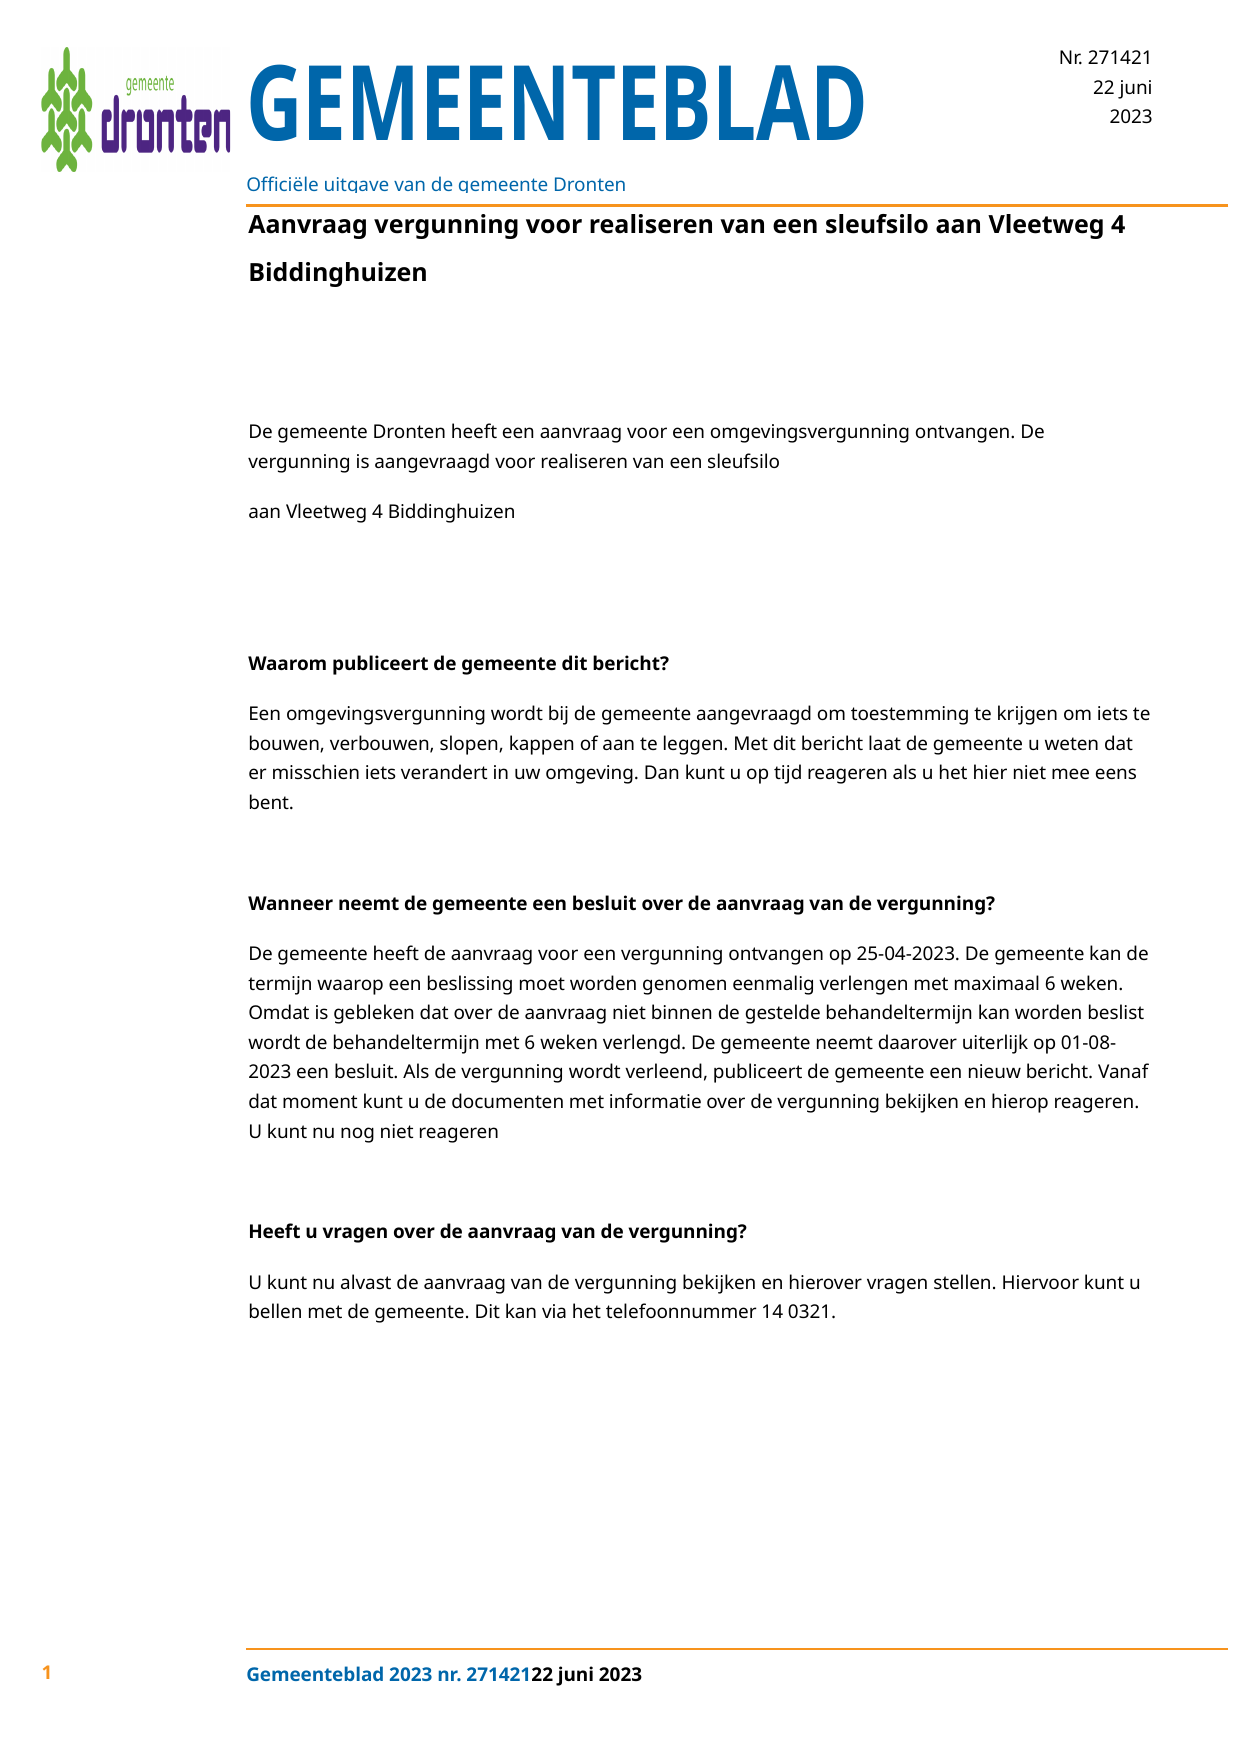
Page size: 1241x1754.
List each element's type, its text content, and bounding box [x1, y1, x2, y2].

text Heeft u vragen over de aanvraag van de vergunning? [248, 1219, 1152, 1244]
text U kunt nu alvast de aanvraag van de vergunning bekijken en hierover vragen stellen. Hiervoor kunt u bellen met de gemeente. Dit kan via het telefoonnummer 14 0321. [248, 1269, 1152, 1324]
text Waarom publiceert de gemeente dit bericht? [248, 650, 1152, 676]
picture [41, 47, 231, 172]
text Wanneer neemt de gemeente een besluit over de aanvraag van de vergunning? [248, 890, 1152, 916]
text Aanvraag vergunning voor realiseren van een sleufsilo aan Vleetweg 4 Biddinghuizen [248, 207, 1152, 288]
text De gemeente Dronten heeft een aanvraag voor een omgevingsvergunning ontvangen. De vergunning is aangevraagd voor realiseren van een sleufsilo [248, 419, 1152, 474]
text aan Vleetweg 4 Biddinghuizen [248, 499, 1152, 524]
text Een omgevingsvergunning wordt bij de gemeente aangevraagd om toestemming te krijgen om iets te bouwen, verbouwen, slopen, kappen of aan te leggen. Met dit bericht laat de gemeente u weten dat er misschien iets verandert in uw omgeving. Dan kunt u op tijd reageren als u het hier niet mee eens bent. [248, 700, 1152, 815]
text De gemeente heeft de aanvraag voor een vergunning ontvangen op 25-04-2023. De gemeente kan de termijn waarop een beslissing moet worden genomen eenmalig verlengen met maximaal 6 weken. Omdat is gebleken dat over de aanvraag niet binnen de gestelde behandeltermijn kan worden beslist wordt de behandeltermijn met 6 weken verlengd. De gemeente neemt daarover uiterlijk op 01-08-2023 een besluit. Als de vergunning wordt verleend, publiceert de gemeente een nieuw bericht. Vanaf dat moment kunt u de documenten met informatie over de vergunning bekijken en hierop reageren. U kunt nu nog niet reageren [248, 940, 1152, 1144]
